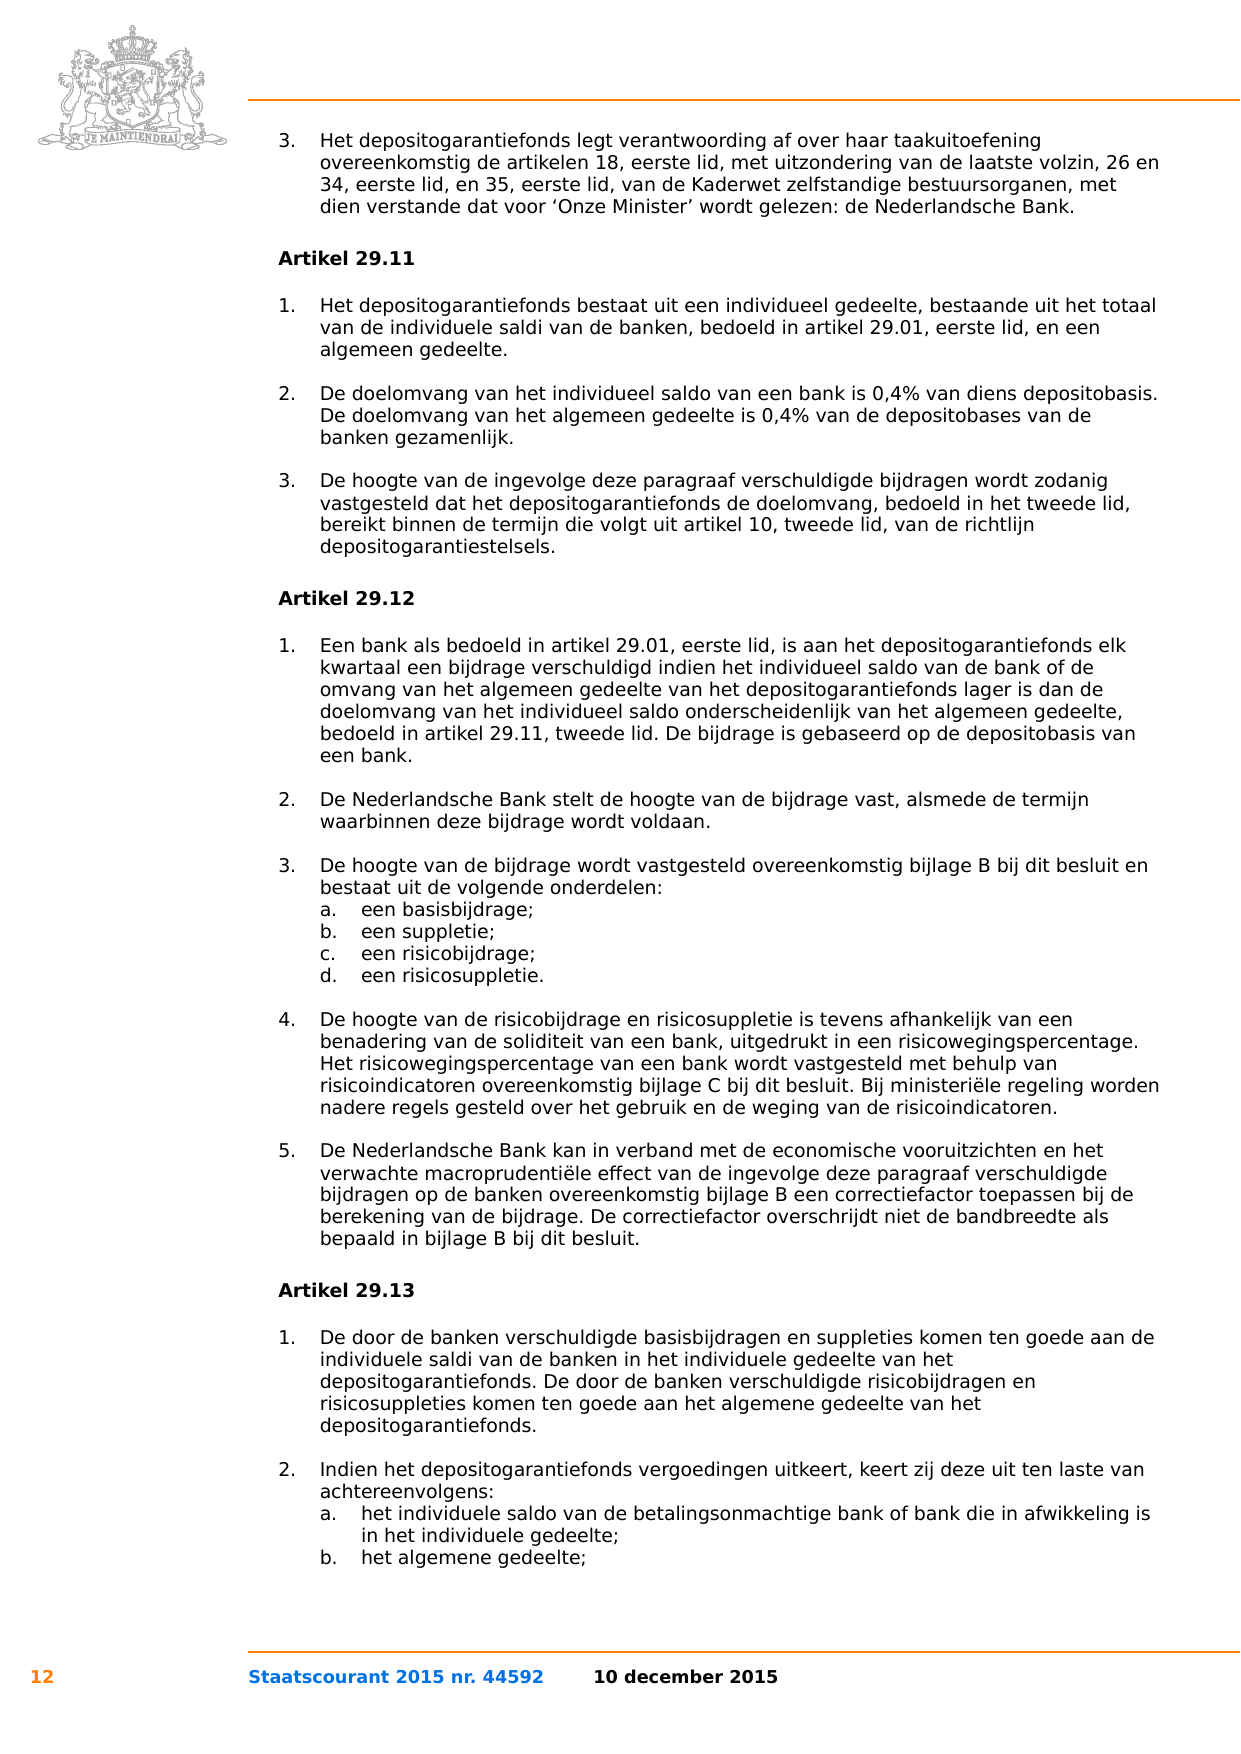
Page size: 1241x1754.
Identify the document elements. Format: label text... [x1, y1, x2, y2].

text 1. Het depositogarantiefonds bestaat uit een individueel gedeelte, bestaande uit het totaal van de individuele saldi van de banken, bedoeld in artikel 29.01, eerste lid, en een algemeen gedeelte. [278, 295, 1163, 361]
text d. een risicosuppletie. [319, 965, 1163, 987]
text 3. De hoogte van de bijdrage wordt vastgesteld overeenkomstig bijlage B bij dit besluit en bestaat uit de volgende onderdelen: [278, 855, 1163, 899]
text a. het individuele saldo van de betalingsonmachtige bank of bank die in afwikkeling is in het individuele gedeelte; [319, 1503, 1163, 1547]
subtitle Artikel 29.12 [278, 588, 1163, 610]
text 1. Een bank als bedoeld in artikel 29.01, eerste lid, is aan het depositogarantiefonds elk kwartaal een bijdrage verschuldigd indien het individueel saldo van de bank of de omvang van het algemeen gedeelte van het depositogarantiefonds lager is dan de doelomvang van het individueel saldo onderscheidenlijk van het algemeen gedeelte, bedoeld in artikel 29.11, tweede lid. De bijdrage is gebaseerd op de depositobasis van een bank. [278, 635, 1163, 767]
text a. een basisbijdrage; [319, 899, 1163, 921]
text b. een suppletie; [319, 921, 1163, 943]
text 2. De Nederlandsche Bank stelt de hoogte van de bijdrage vast, alsmede de termijn waarbinnen deze bijdrage wordt voldaan. [278, 789, 1163, 833]
text 3. Het depositogarantiefonds legt verantwoording af over haar taakuitoefening overeenkomstig de artikelen 18, eerste lid, met uitzondering van de laatste volzin, 26 en 34, eerste lid, en 35, eerste lid, van de Kaderwet zelfstandige bestuursorganen, met dien verstande dat voor ‘Onze Minister’ wordt gelezen: de Nederlandsche Bank. [278, 130, 1163, 218]
text c. een risicobijdrage; [319, 943, 1163, 965]
text 2. De doelomvang van het individueel saldo van een bank is 0,4% van diens depositobasis. De doelomvang van het algemeen gedeelte is 0,4% van de depositobases van de banken gezamenlijk. [278, 383, 1163, 448]
text b. het algemene gedeelte; [319, 1547, 1163, 1569]
text 1. De door de banken verschuldigde basisbijdragen en suppleties komen ten goede aan de individuele saldi van de banken in het individuele gedeelte van het depositogarantiefonds. De door de banken verschuldigde risicobijdragen en risicosuppleties komen ten goede aan het algemene gedeelte van het depositogarantiefonds. [278, 1327, 1163, 1437]
text 3. De hoogte van de ingevolge deze paragraaf verschuldigde bijdragen wordt zodanig vastgesteld dat het depositogarantiefonds de doelomvang, bedoeld in het tweede lid, bereikt binnen de termijn die volgt uit artikel 10, tweede lid, van de richtlijn depositogarantiestelsels. [278, 470, 1163, 558]
subtitle Artikel 29.13 [278, 1280, 1163, 1302]
picture [38, 25, 227, 150]
text 5. De Nederlandsche Bank kan in verband met de economische vooruitzichten en het verwachte macroprudentiële effect van de ingevolge deze paragraaf verschuldigde bijdragen op de banken overeenkomstig bijlage B een correctiefactor toepassen bij de berekening van de bijdrage. De correctiefactor overschrijdt niet de bandbreedte als bepaald in bijlage B bij dit besluit. [278, 1140, 1163, 1250]
text 2. Indien het depositogarantiefonds vergoedingen uitkeert, keert zij deze uit ten laste van achtereenvolgens: [278, 1459, 1163, 1503]
subtitle Artikel 29.11 [278, 248, 1163, 270]
text 4. De hoogte van de risicobijdrage en risicosuppletie is tevens afhankelijk van een benadering van de soliditeit van een bank, uitgedrukt in een risicowegingspercentage. Het risicowegingspercentage van een bank wordt vastgesteld met behulp van risicoindicatoren overeenkomstig bijlage C bij dit besluit. Bij ministeriële regeling worden nadere regels gesteld over het gebruik en de weging van de risicoindicatoren. [278, 1009, 1163, 1118]
